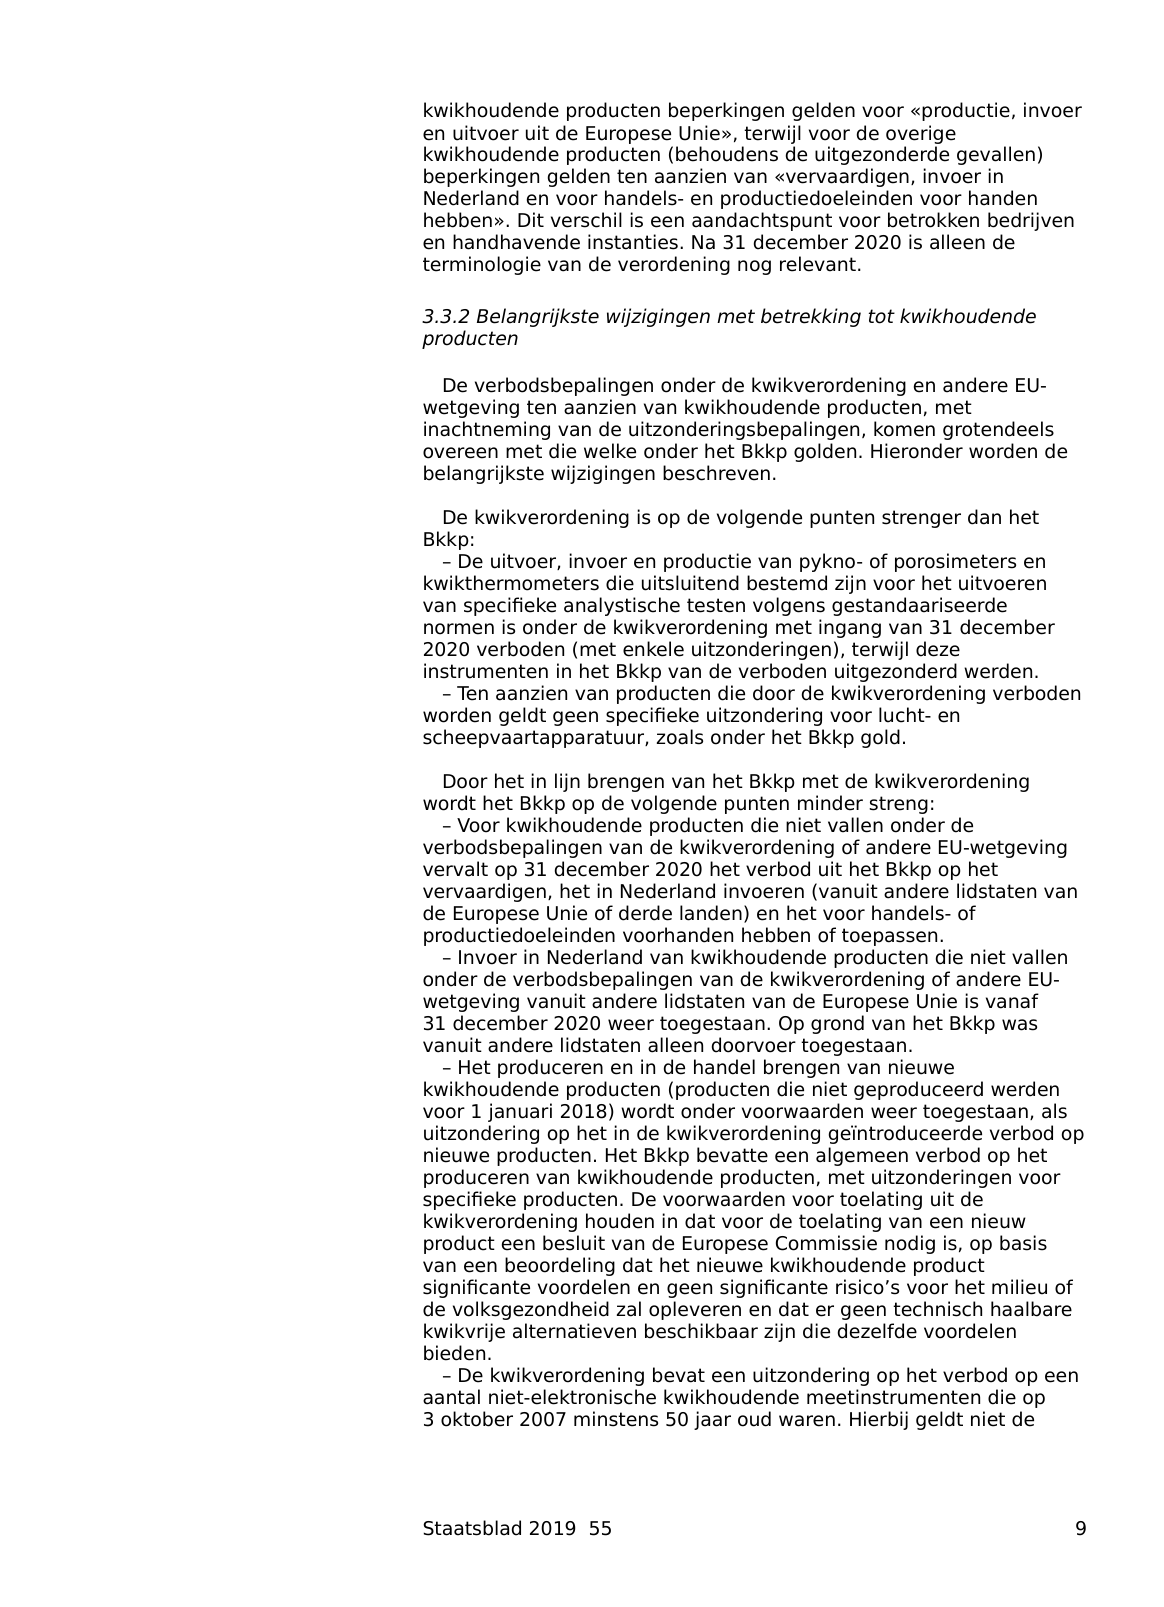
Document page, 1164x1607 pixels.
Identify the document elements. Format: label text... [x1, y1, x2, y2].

text De kwikverordening is op de volgende punten strenger dan het Bkkp: [422, 507, 1087, 551]
text De verbodsbepalingen onder de kwikverordening en andere EU-wetgeving ten aanzien van kwikhoudende producten, met inachtneming van de uitzonderingsbepalingen, komen grotendeels overeen met die welke onder het Bkkp golden. Hieronder worden de belangrijkste wijzigingen beschreven. [422, 375, 1087, 485]
text – Voor kwikhoudende producten die niet vallen onder de verbodsbepalingen van de kwikverordening of andere EU-wetgeving vervalt op 31 december 2020 het verbod uit het Bkkp op het vervaardigen, het in Nederland invoeren (vanuit andere lidstaten van de Europese Unie of derde landen) en het voor handels- of productiedoeleinden voorhanden hebben of toepassen. [422, 815, 1087, 947]
text Door het in lijn brengen van het Bkkp met de kwikverordening wordt het Bkkp op de volgende punten minder streng: [422, 771, 1087, 815]
text – Invoer in Nederland van kwikhoudende producten die niet vallen onder de verbodsbepalingen van de kwikverordening of andere EU-wetgeving vanuit andere lidstaten van de Europese Unie is vanaf 31 december 2020 weer toegestaan. Op grond van het Bkkp was vanuit andere lidstaten alleen doorvoer toegestaan. [422, 947, 1087, 1057]
text – De kwikverordening bevat een uitzondering op het verbod op een aantal niet-elektronische kwikhoudende meetinstrumenten die op 3 oktober 2007 minstens 50 jaar oud waren. Hierbij geldt niet de [422, 1365, 1087, 1431]
text – Ten aanzien van producten die door de kwikverordening verboden worden geldt geen specifieke uitzondering voor lucht- en scheepvaartapparatuur, zoals onder het Bkkp gold. [422, 683, 1087, 749]
text kwikhoudende producten beperkingen gelden voor «productie, invoer en uitvoer uit de Europese Unie», terwijl voor de overige kwikhoudende producten (behoudens de uitgezonderde gevallen) beperkingen gelden ten aanzien van «vervaardigen, invoer in Nederland en voor handels- en productiedoeleinden voor handen hebben». Dit verschil is een aandachtspunt voor betrokken bedrijven en handhavende instanties. Na 31 december 2020 is alleen de terminologie van de verordening nog relevant. [422, 100, 1087, 276]
subtitle 3.3.2 Belangrijkste wijzigingen met betrekking tot kwikhoudende producten [422, 306, 1087, 350]
text – Het produceren en in de handel brengen van nieuwe kwikhoudende producten (producten die niet geproduceerd werden voor 1 januari 2018) wordt onder voorwaarden weer toegestaan, als uitzondering op het in de kwikverordening geïntroduceerde verbod op nieuwe producten. Het Bkkp bevatte een algemeen verbod op het produceren van kwikhoudende producten, met uitzonderingen voor specifieke producten. De voorwaarden voor toelating uit de kwikverordening houden in dat voor de toelating van een nieuw product een besluit van de Europese Commissie nodig is, op basis van een beoordeling dat het nieuwe kwikhoudende product significante voordelen en geen significante risico’s voor het milieu of de volksgezondheid zal opleveren en dat er geen technisch haalbare kwikvrije alternatieven beschikbaar zijn die dezelfde voordelen bieden. [422, 1057, 1087, 1365]
text – De uitvoer, invoer en productie van pykno- of porosimeters en kwikthermometers die uitsluitend bestemd zijn voor het uitvoeren van specifieke analystische testen volgens gestandaariseerde normen is onder de kwikverordening met ingang van 31 december 2020 verboden (met enkele uitzonderingen), terwijl deze instrumenten in het Bkkp van de verboden uitgezonderd werden. [422, 551, 1087, 683]
